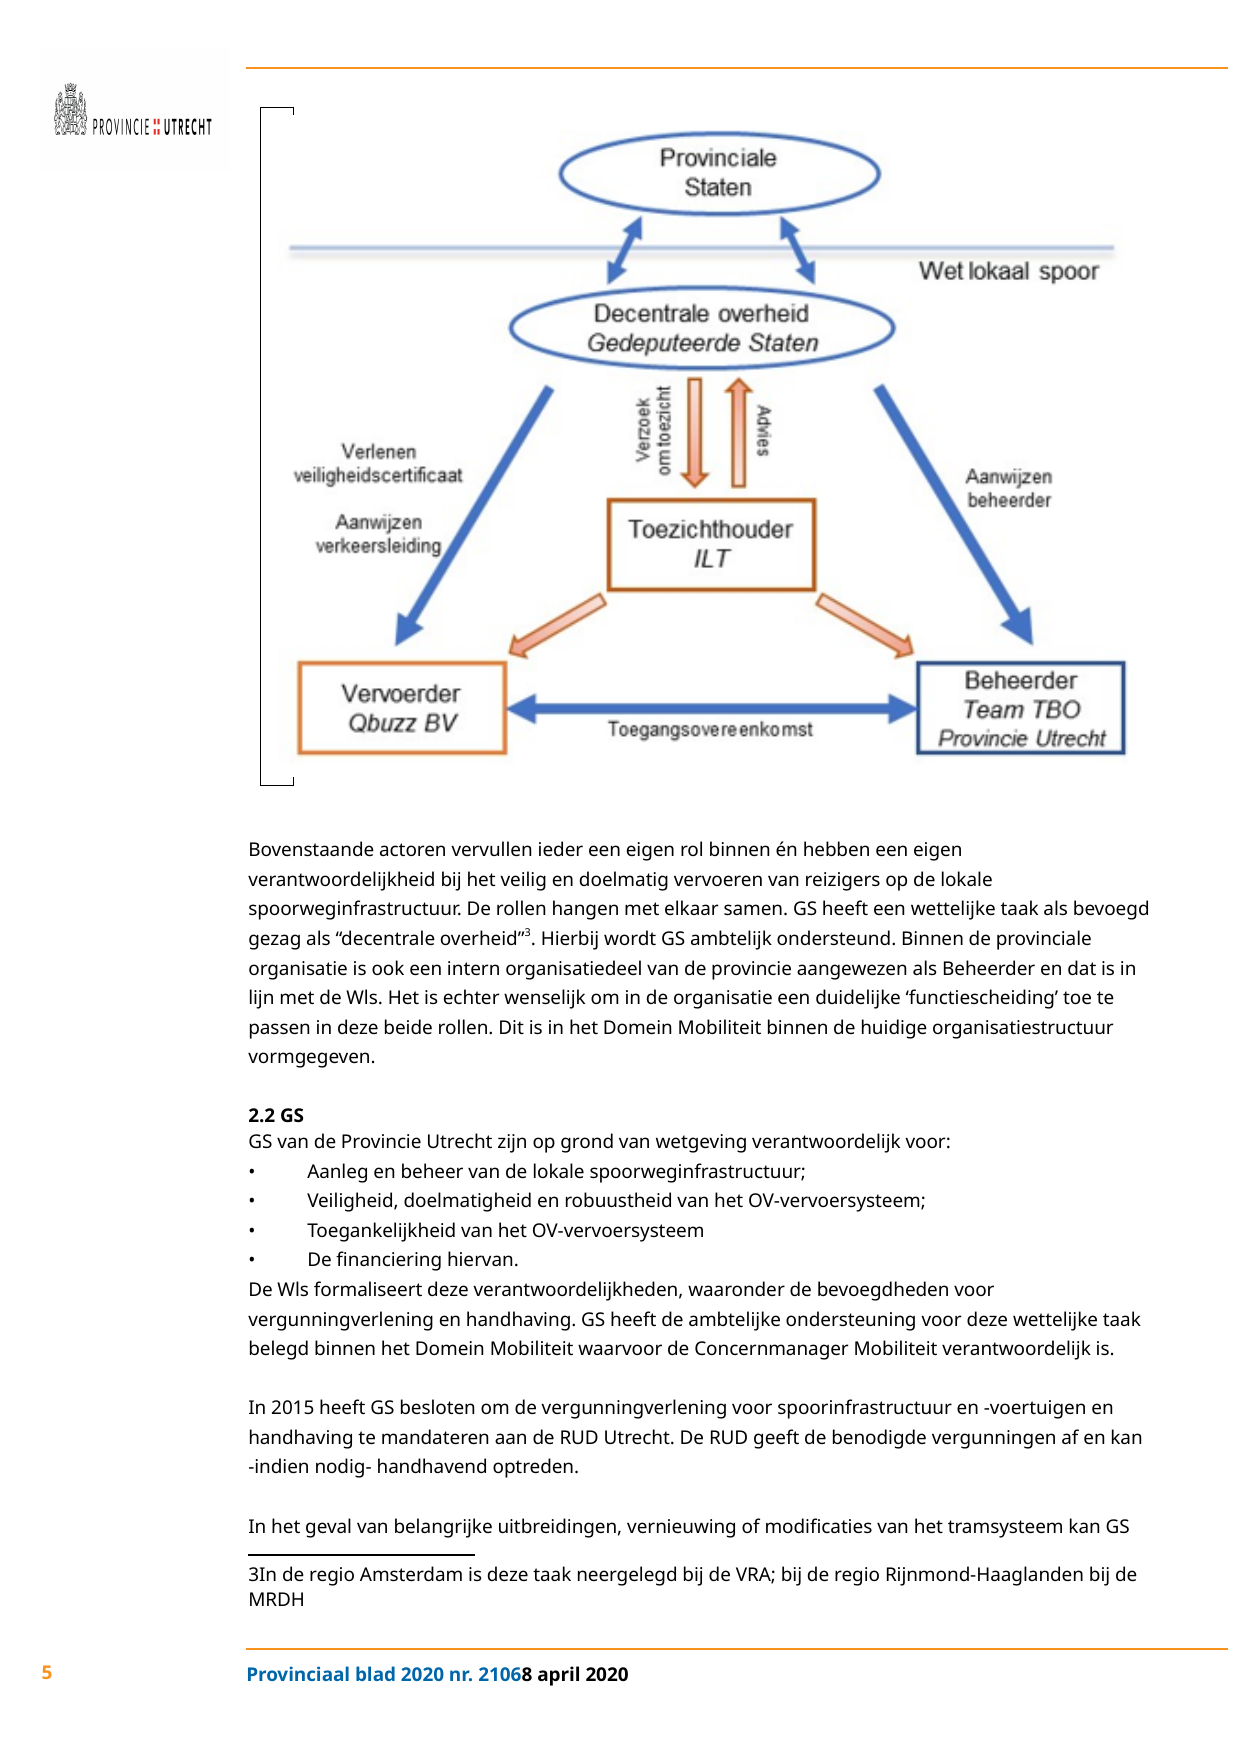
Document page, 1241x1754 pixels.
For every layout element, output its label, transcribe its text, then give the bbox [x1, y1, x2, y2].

text In de regio Amsterdam is deze taak neergelegd bij de VRA; bij de regio Rijnmond-Haaglanden bij de MRDH [248, 1561, 1152, 1612]
text In het geval van belangrijke uitbreidingen, vernieuwing of modificaties van het tramsysteem kan GS [248, 1513, 1152, 1539]
text In 2015 heeft GS besloten om de vergunningverlening voor spoorinfrastructuur en -voertuigen en handhaving te mandateren aan de RUD Utrecht. De RUD geeft de benodigde vergunningen af en kan -indien nodig- handhavend optreden. [248, 1394, 1152, 1479]
text Bovenstaande actoren vervullen ieder een eigen rol binnen én hebben een eigen verantwoordelijkheid bij het veilig en doelmatig vervoeren van reizigers op de lokale spoorweginfrastructuur. De rollen hangen met elkaar samen. GS heeft een wettelijke taak als bevoegd gezag als “decentrale overheid”. Hierbij wordt GS ambtelijk ondersteund. Binnen de provinciale organisatie is ook een intern organisatiedeel van de provincie aangewezen als Beheerder en dat is in lijn met de Wls. Het is echter wenselijk om in de organisatie een duidelijke ‘functiescheiding’ toe te passen in deze beide rollen. Dit is in het Domein Mobiliteit binnen de huidige organisatiestructuur vormgegeven. [248, 836, 1152, 1069]
picture [41, 47, 231, 172]
text 2.2 GS [248, 1103, 1152, 1128]
list De financiering hiervan. [248, 1247, 1152, 1272]
text GS van de Provincie Utrecht zijn op grond van wetgeving verantwoordelijk voor: [248, 1128, 1152, 1154]
picture [268, 115, 1155, 777]
text De Wls formaliseert deze verantwoordelijkheden, waaronder de bevoegdheden voor vergunningverlening en handhaving. GS heeft de ambtelijke ondersteuning voor deze wettelijke taak belegd binnen het Domein Mobiliteit waarvoor de Concernmanager Mobiliteit verantwoordelijk is. [248, 1276, 1152, 1361]
list Toegankelijkheid van het OV-vervoersysteem [248, 1217, 1152, 1243]
list Veiligheid, doelmatigheid en robuustheid van het OV-vervoersysteem; [248, 1187, 1152, 1213]
list Aanleg en beheer van de lokale spoorweginfrastructuur; [248, 1158, 1152, 1184]
